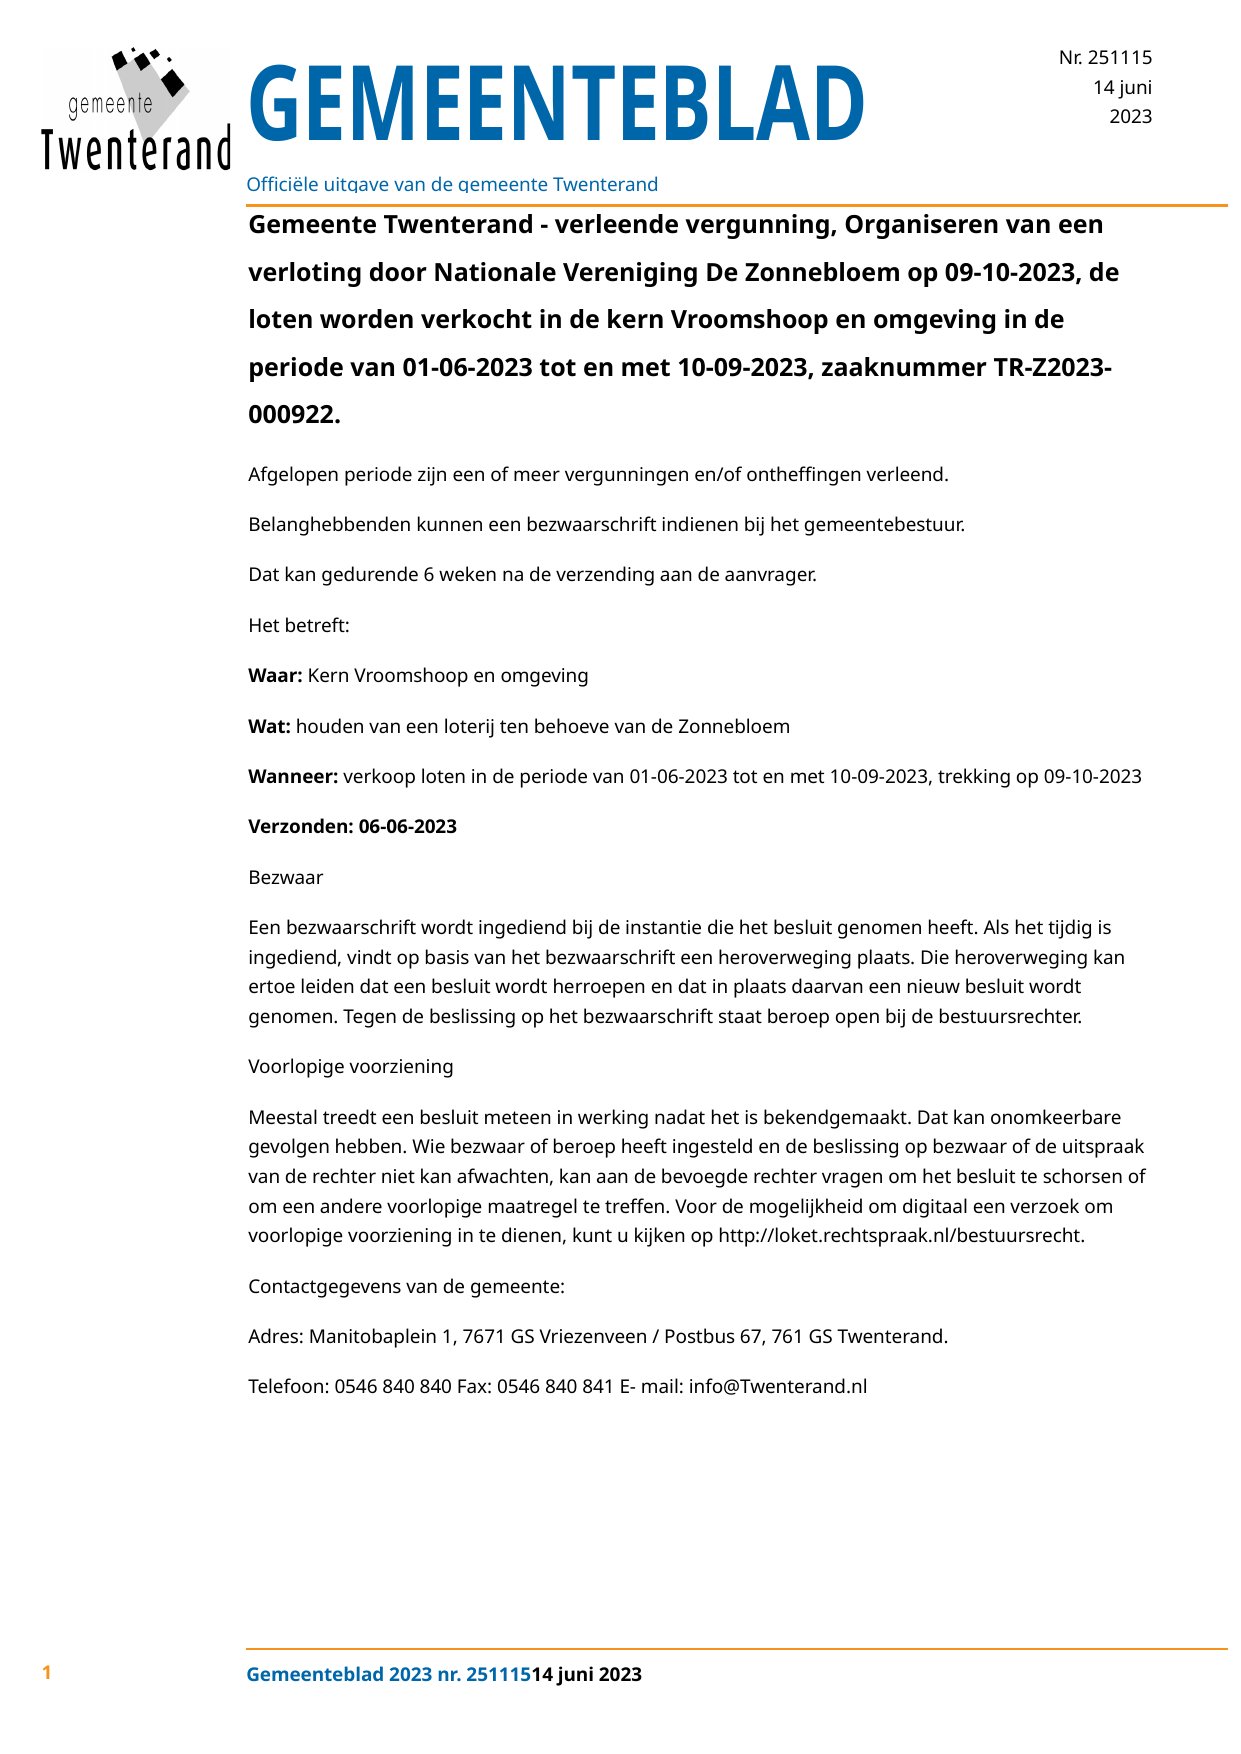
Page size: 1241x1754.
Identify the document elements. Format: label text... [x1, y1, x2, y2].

text Adres: Manitobaplein 1, 7671 GS Vriezenveen / Postbus 67, 761 GS Twenterand. [248, 1323, 1152, 1349]
text Het betreft: [248, 612, 1152, 638]
text Waar: Kern Vroomshoop en omgeving [248, 662, 1152, 688]
text Telefoon: 0546 840 840 Fax: 0546 840 841 E- mail: info@Twenterand.nl [248, 1374, 1152, 1399]
text Wat: houden van een loterij ten behoeve van de Zonnebloem [248, 713, 1152, 738]
picture [41, 47, 231, 172]
text Afgelopen periode zijn een of meer vergunningen en/of ontheffingen verleend. [248, 461, 1152, 486]
text Voorlopige voorziening [248, 1054, 1152, 1079]
text Gemeente Twenterand - verleende vergunning, Organiseren van een verloting door Nationale Vereniging De Zonnebloem op 09-10-2023, de loten worden verkocht in de kern Vroomshoop en omgeving in de periode van 01-06-2023 tot en met 10-09-2023, zaaknummer TR-Z2023-000922. [248, 207, 1152, 431]
text Contactgegevens van de gemeente: [248, 1273, 1152, 1298]
text Bezwaar [248, 864, 1152, 890]
text Verzonden: 06-06-2023 [248, 814, 1152, 839]
text Meestal treedt een besluit meteen in werking nadat het is bekendgemaakt. Dat kan onomkeerbare gevolgen hebben. Wie bezwaar of beroep heeft ingesteld en de beslissing op bezwaar of de uitspraak van de rechter niet kan afwachten, kan aan de bevoegde rechter vragen om het besluit te schorsen of om een andere voorlopige maatregel te treffen. Voor de mogelijkheid om digitaal een verzoek om voorlopige voorziening in te dienen, kunt u kijken op http://loket.rechtspraak.nl/bestuursrecht. [248, 1104, 1152, 1248]
text Belanghebbenden kunnen een bezwaarschrift indienen bij het gemeentebestuur. [248, 511, 1152, 537]
text Een bezwaarschrift wordt ingediend bij de instantie die het besluit genomen heeft. Als het tijdig is ingediend, vindt op basis van het bezwaarschrift een heroverweging plaats. Die heroverweging kan ertoe leiden dat een besluit wordt herroepen en dat in plaats daarvan een nieuw besluit wordt genomen. Tegen de beslissing op het bezwaarschrift staat beroep open bij de bestuursrechter. [248, 914, 1152, 1029]
text Dat kan gedurende 6 weken na de verzending aan de aanvrager. [248, 562, 1152, 587]
text Wanneer: verkoop loten in de periode van 01-06-2023 tot en met 10-09-2023, trekking op 09-10-2023 [248, 763, 1152, 789]
